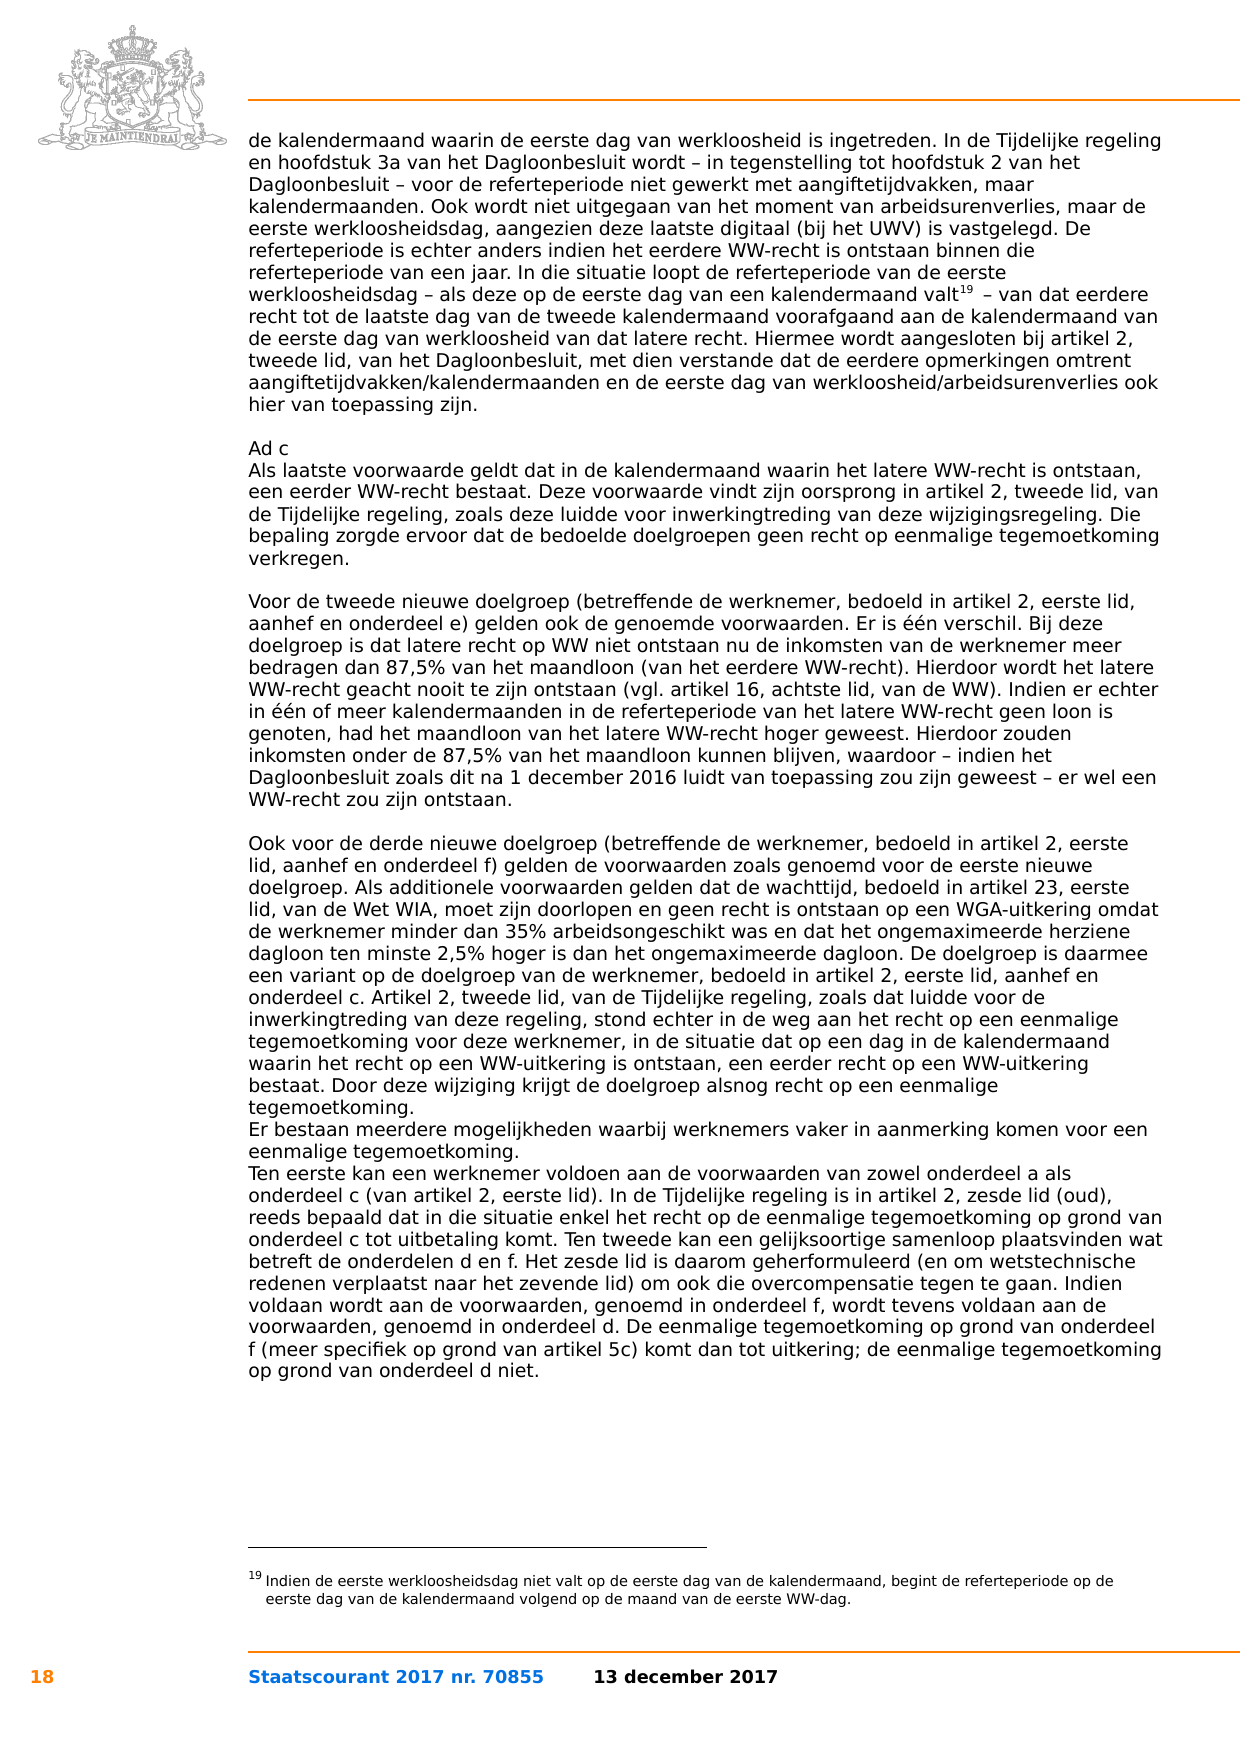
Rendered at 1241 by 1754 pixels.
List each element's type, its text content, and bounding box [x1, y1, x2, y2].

text Indien de eerste werkloosheidsdag niet valt op de eerste dag van de kalendermaand, begint de referteperiode op de eerste dag van de kalendermaand volgend op de maand van de eerste WW-dag. [248, 1569, 1163, 1608]
text Ook voor de derde nieuwe doelgroep (betreffende de werknemer, bedoeld in artikel 2, eerste lid, aanhef en onderdeel f) gelden de voorwaarden zoals genoemd voor de eerste nieuwe doelgroep. Als additionele voorwaarden gelden dat de wachttijd, bedoeld in artikel 23, eerste lid, van de Wet WIA, moet zijn doorlopen en geen recht is ontstaan op een WGA-uitkering omdat de werknemer minder dan 35% arbeidsongeschikt was en dat het ongemaximeerde herziene dagloon ten minste 2,5% hoger is dan het ongemaximeerde dagloon. De doelgroep is daarmee een variant op de doelgroep van de werknemer, bedoeld in artikel 2, eerste lid, aanhef en onderdeel c. Artikel 2, tweede lid, van de Tijdelijke regeling, zoals dat luidde voor de inwerkingtreding van deze regeling, stond echter in de weg aan het recht op een eenmalige tegemoetkoming voor deze werknemer, in de situatie dat op een dag in de kalendermaand waarin het recht op een WW-uitkering is ontstaan, een eerder recht op een WW-uitkering bestaat. Door deze wijziging krijgt de doelgroep alsnog recht op een eenmalige tegemoetkoming. [248, 833, 1163, 1119]
text Ten eerste kan een werknemer voldoen aan de voorwaarden van zowel onderdeel a als onderdeel c (van artikel 2, eerste lid). In de Tijdelijke regeling is in artikel 2, zesde lid (oud), reeds bepaald dat in die situatie enkel het recht op de eenmalige tegemoetkoming op grond van onderdeel c tot uitbetaling komt. Ten tweede kan een gelijksoortige samenloop plaatsvinden wat betreft de onderdelen d en f. Het zesde lid is daarom geherformuleerd (en om wetstechnische redenen verplaatst naar het zevende lid) om ook die overcompensatie tegen te gaan. Indien voldaan wordt aan de voorwaarden, genoemd in onderdeel f, wordt tevens voldaan aan de voorwaarden, genoemd in onderdeel d. De eenmalige tegemoetkoming op grond van onderdeel f (meer specifiek op grond van artikel 5c) komt dan tot uitkering; de eenmalige tegemoetkoming op grond van onderdeel d niet. [248, 1163, 1163, 1382]
picture [38, 25, 227, 150]
text Ad c [248, 437, 1163, 459]
text Er bestaan meerdere mogelijkheden waarbij werknemers vaker in aanmerking komen voor een eenmalige tegemoetkoming. [248, 1119, 1163, 1163]
text Als laatste voorwaarde geldt dat in de kalendermaand waarin het latere WW-recht is ontstaan, een eerder WW-recht bestaat. Deze voorwaarde vindt zijn oorsprong in artikel 2, tweede lid, van de Tijdelijke regeling, zoals deze luidde voor inwerkingtreding van deze wijzigingsregeling. Die bepaling zorgde ervoor dat de bedoelde doelgroepen geen recht op eenmalige tegemoetkoming verkregen. [248, 459, 1163, 569]
text de kalendermaand waarin de eerste dag van werkloosheid is ingetreden. In de Tijdelijke regeling en hoofdstuk 3a van het Dagloonbesluit wordt – in tegenstelling tot hoofdstuk 2 van het Dagloonbesluit – voor de referteperiode niet gewerkt met aangiftetijdvakken, maar kalendermaanden. Ook wordt niet uitgegaan van het moment van arbeidsurenverlies, maar de eerste werkloosheidsdag, aangezien deze laatste digitaal (bij het UWV) is vastgelegd. De referteperiode is echter anders indien het eerdere WW-recht is ontstaan binnen die referteperiode van een jaar. In die situatie loopt de referteperiode van de eerste werkloosheidsdag – als deze op de eerste dag van een kalendermaand valt – van dat eerdere recht tot de laatste dag van de tweede kalendermaand voorafgaand aan de kalendermaand van de eerste dag van werkloosheid van dat latere recht. Hiermee wordt aangesloten bij artikel 2, tweede lid, van het Dagloonbesluit, met dien verstande dat de eerdere opmerkingen omtrent aangiftetijdvakken/kalendermaanden en de eerste dag van werkloosheid/arbeidsurenverlies ook hier van toepassing zijn. [248, 130, 1163, 416]
text Voor de tweede nieuwe doelgroep (betreffende de werknemer, bedoeld in artikel 2, eerste lid, aanhef en onderdeel e) gelden ook de genoemde voorwaarden. Er is één verschil. Bij deze doelgroep is dat latere recht op WW niet ontstaan nu de inkomsten van de werknemer meer bedragen dan 87,5% van het maandloon (van het eerdere WW-recht). Hierdoor wordt het latere WW-recht geacht nooit te zijn ontstaan (vgl. artikel 16, achtste lid, van de WW). Indien er echter in één of meer kalendermaanden in de referteperiode van het latere WW-recht geen loon is genoten, had het maandloon van het latere WW-recht hoger geweest. Hierdoor zouden inkomsten onder de 87,5% van het maandloon kunnen blijven, waardoor – indien het Dagloonbesluit zoals dit na 1 december 2016 luidt van toepassing zou zijn geweest – er wel een WW-recht zou zijn ontstaan. [248, 591, 1163, 811]
